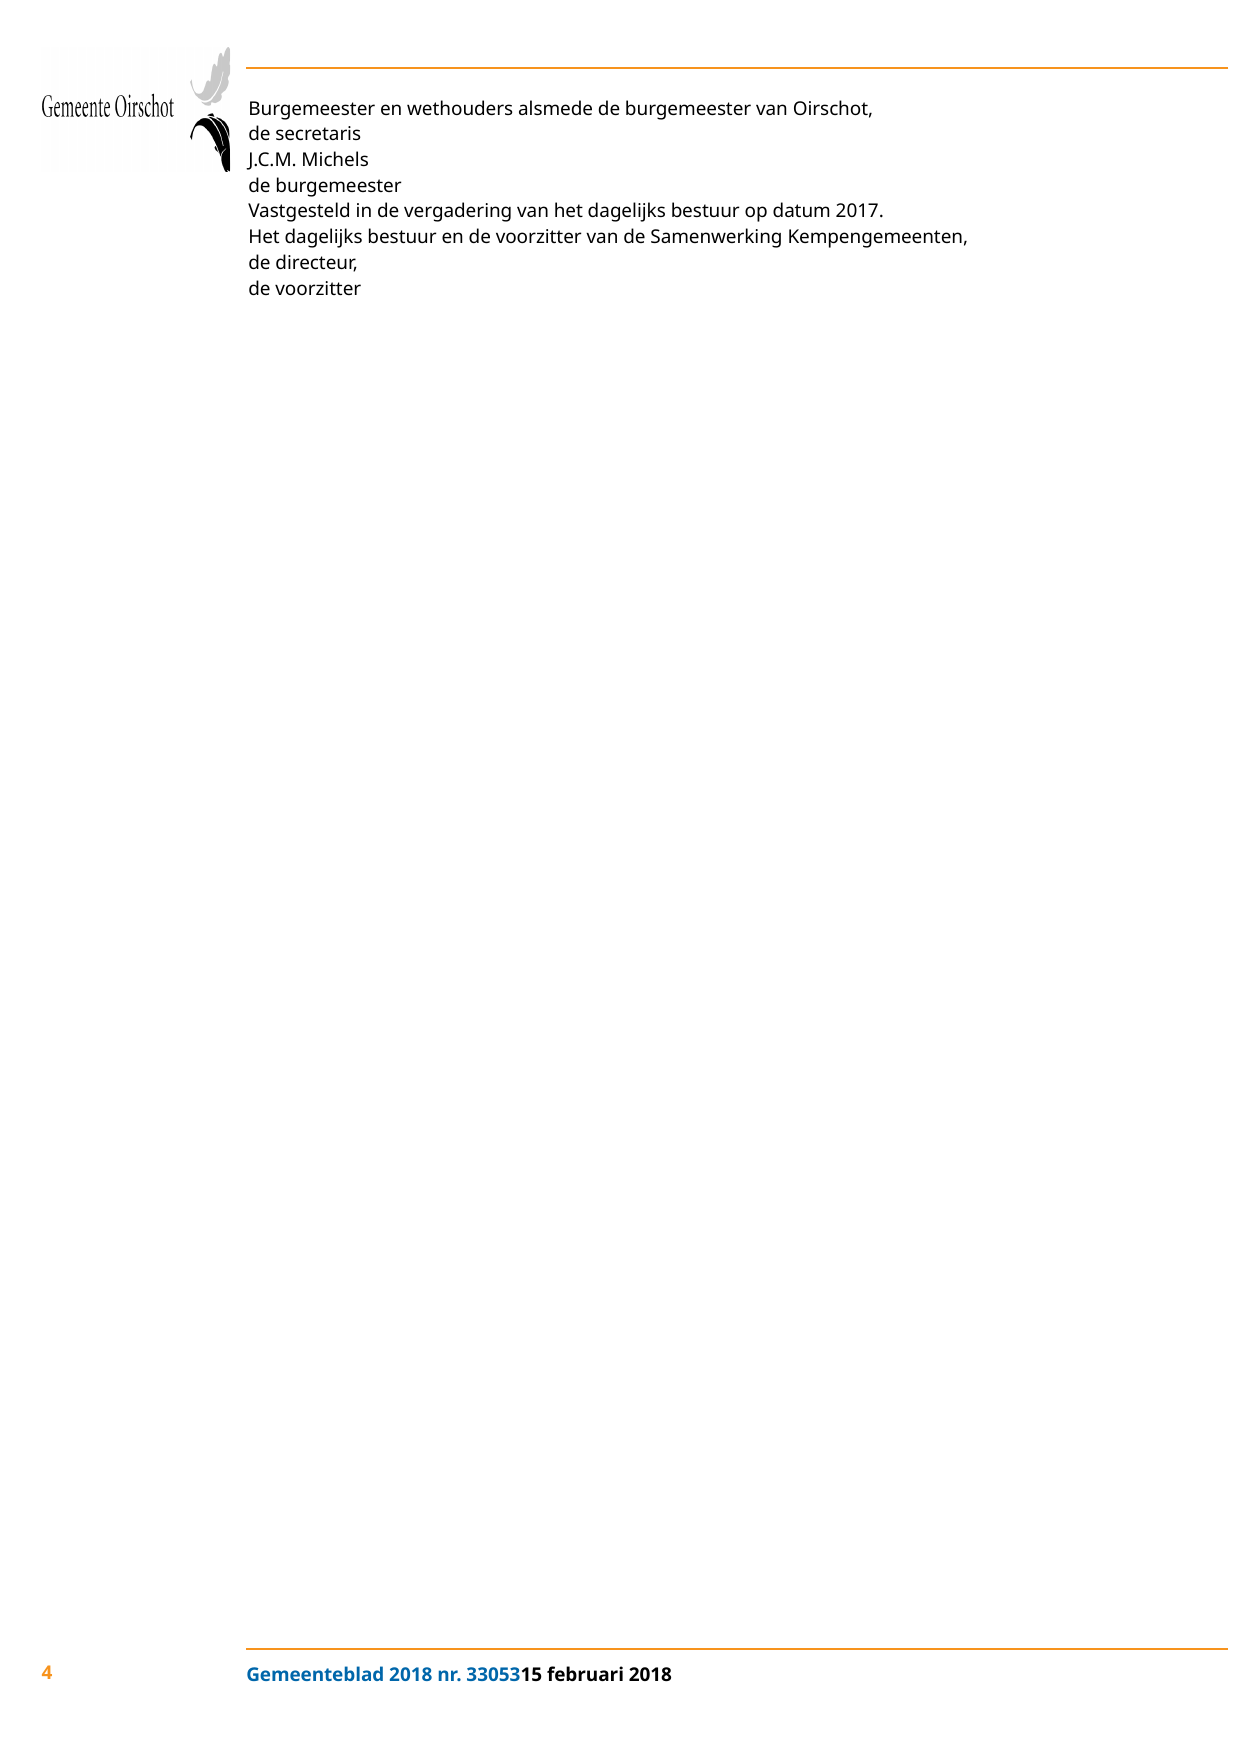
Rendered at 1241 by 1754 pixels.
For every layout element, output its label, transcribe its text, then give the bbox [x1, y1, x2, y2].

text de burgemeester [248, 172, 1152, 198]
text J.C.M. Michels [248, 146, 1152, 172]
text de directeur, [248, 249, 1152, 275]
text Vastgesteld in de vergadering van het dagelijks bestuur op datum 2017. [248, 198, 1152, 223]
picture [41, 47, 231, 172]
text de secretaris [248, 121, 1152, 146]
text de voorzitter [248, 275, 1152, 301]
text Burgemeester en wethouders alsmede de burgemeester van Oirschot, [248, 95, 1152, 121]
text Het dagelijks bestuur en de voorzitter van de Samenwerking Kempengemeenten, [248, 223, 1152, 249]
